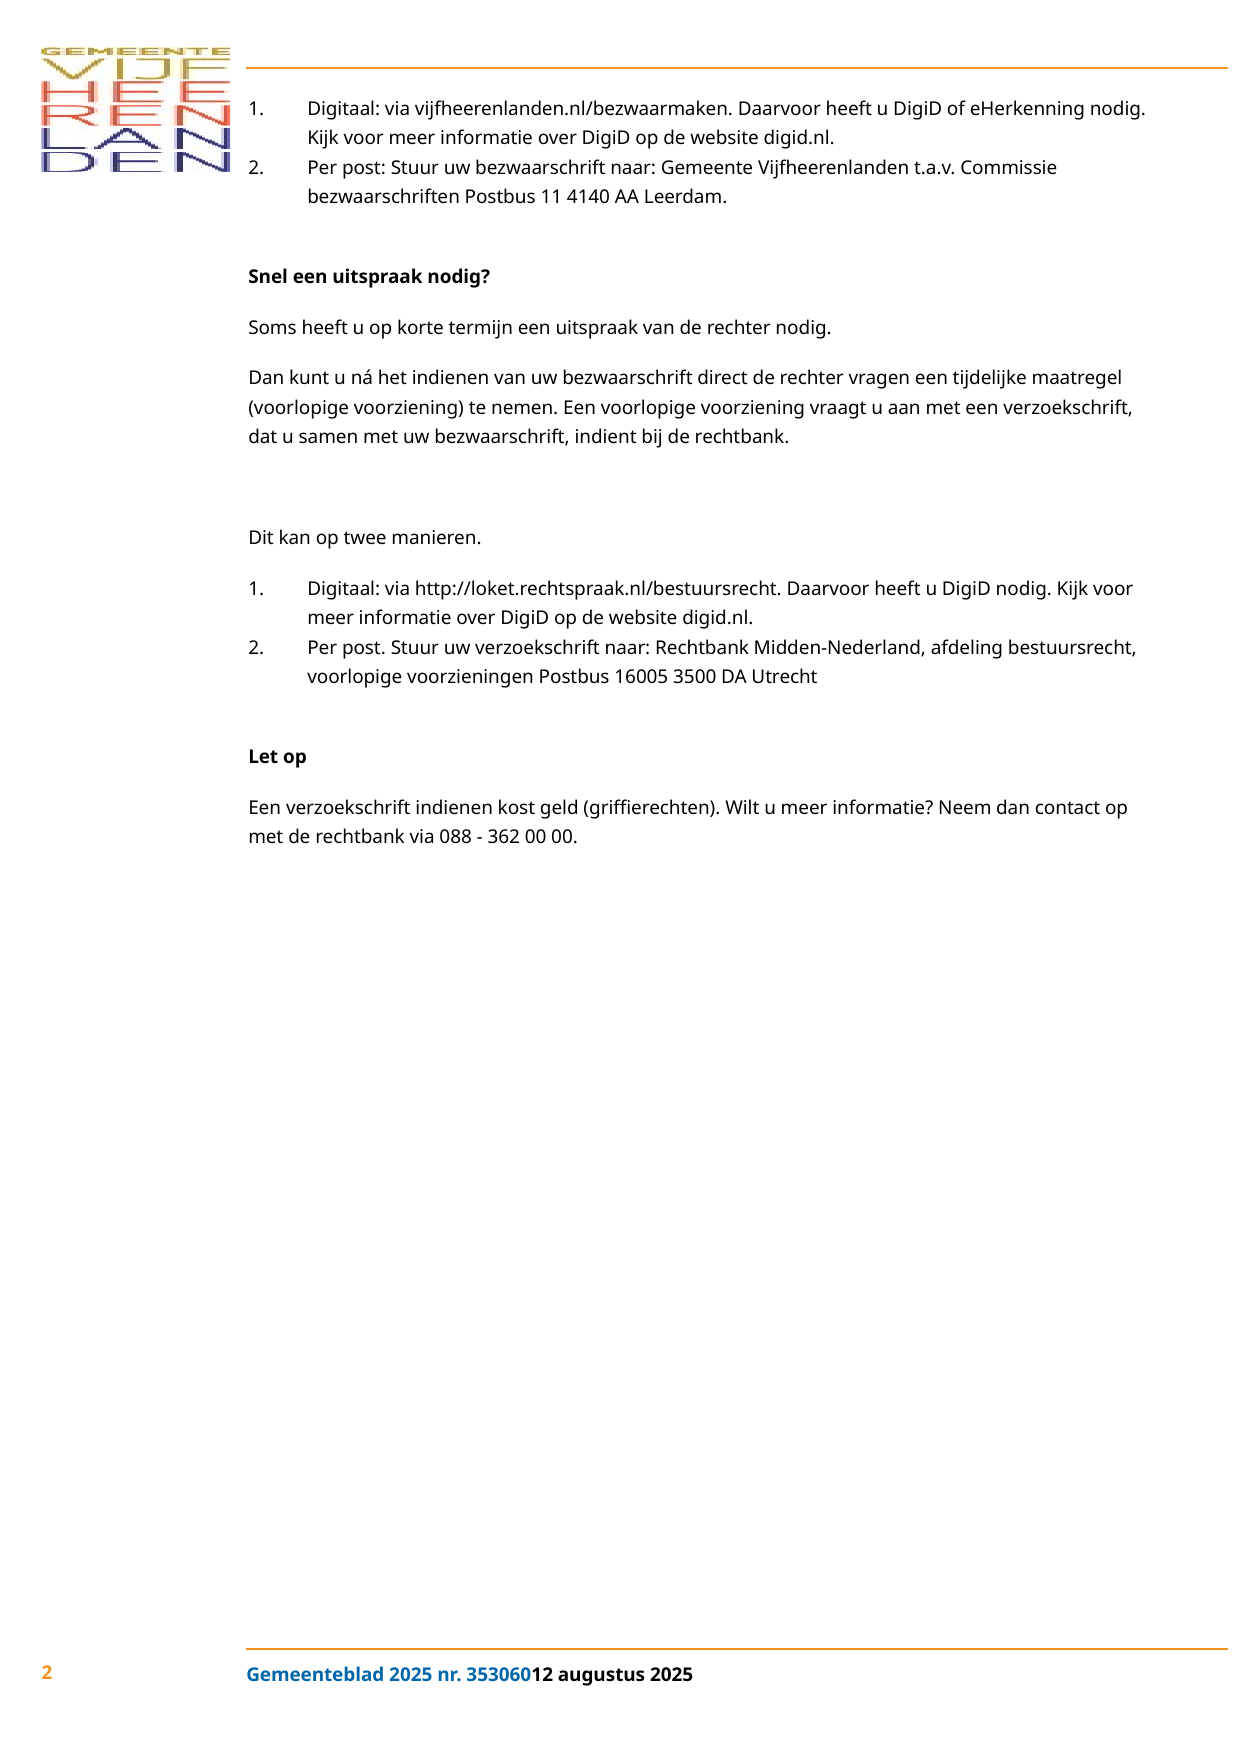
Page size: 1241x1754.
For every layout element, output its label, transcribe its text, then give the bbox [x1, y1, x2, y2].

list Per post: Stuur uw bezwaarschrift naar: Gemeente Vijfheerenlanden t.a.v. Commissie bezwaarschriften Postbus 11 4140 AA Leerdam. [248, 154, 1152, 209]
picture [41, 47, 231, 172]
text Let op [248, 743, 1152, 769]
list Digitaal: via vijfheerenlanden.nl/bezwaarmaken. Daarvoor heeft u DigiD of eHerkenning nodig. Kijk voor meer informatie over DigiD op de website digid.nl. [248, 95, 1152, 150]
list Per post. Stuur uw verzoekschrift naar: Rechtbank Midden-Nederland, afdeling bestuursrecht, voorlopige voorzieningen Postbus 16005 3500 DA Utrecht [248, 634, 1152, 689]
text Een verzoekschrift indienen kost geld (griffierechten). Wilt u meer informatie? Neem dan contact op met de rechtbank via 088 - 362 00 00. [248, 794, 1152, 849]
text Dan kunt u ná het indienen van uw bezwaarschrift direct de rechter vragen een tijdelijke maatregel (voorlopige voorziening) te nemen. Een voorlopige voorziening vraagt u aan met een verzoekschrift, dat u samen met uw bezwaarschrift, indient bij de rechtbank. [248, 364, 1152, 449]
text Dit kan op twee manieren. [248, 524, 1152, 550]
text Soms heeft u op korte termijn een uitspraak van de rechter nodig. [248, 314, 1152, 340]
list Digitaal: via http://loket.rechtspraak.nl/bestuursrecht. Daarvoor heeft u DigiD nodig. Kijk voor meer informatie over DigiD op de website digid.nl. [248, 575, 1152, 630]
text Snel een uitspraak nodig? [248, 263, 1152, 289]
